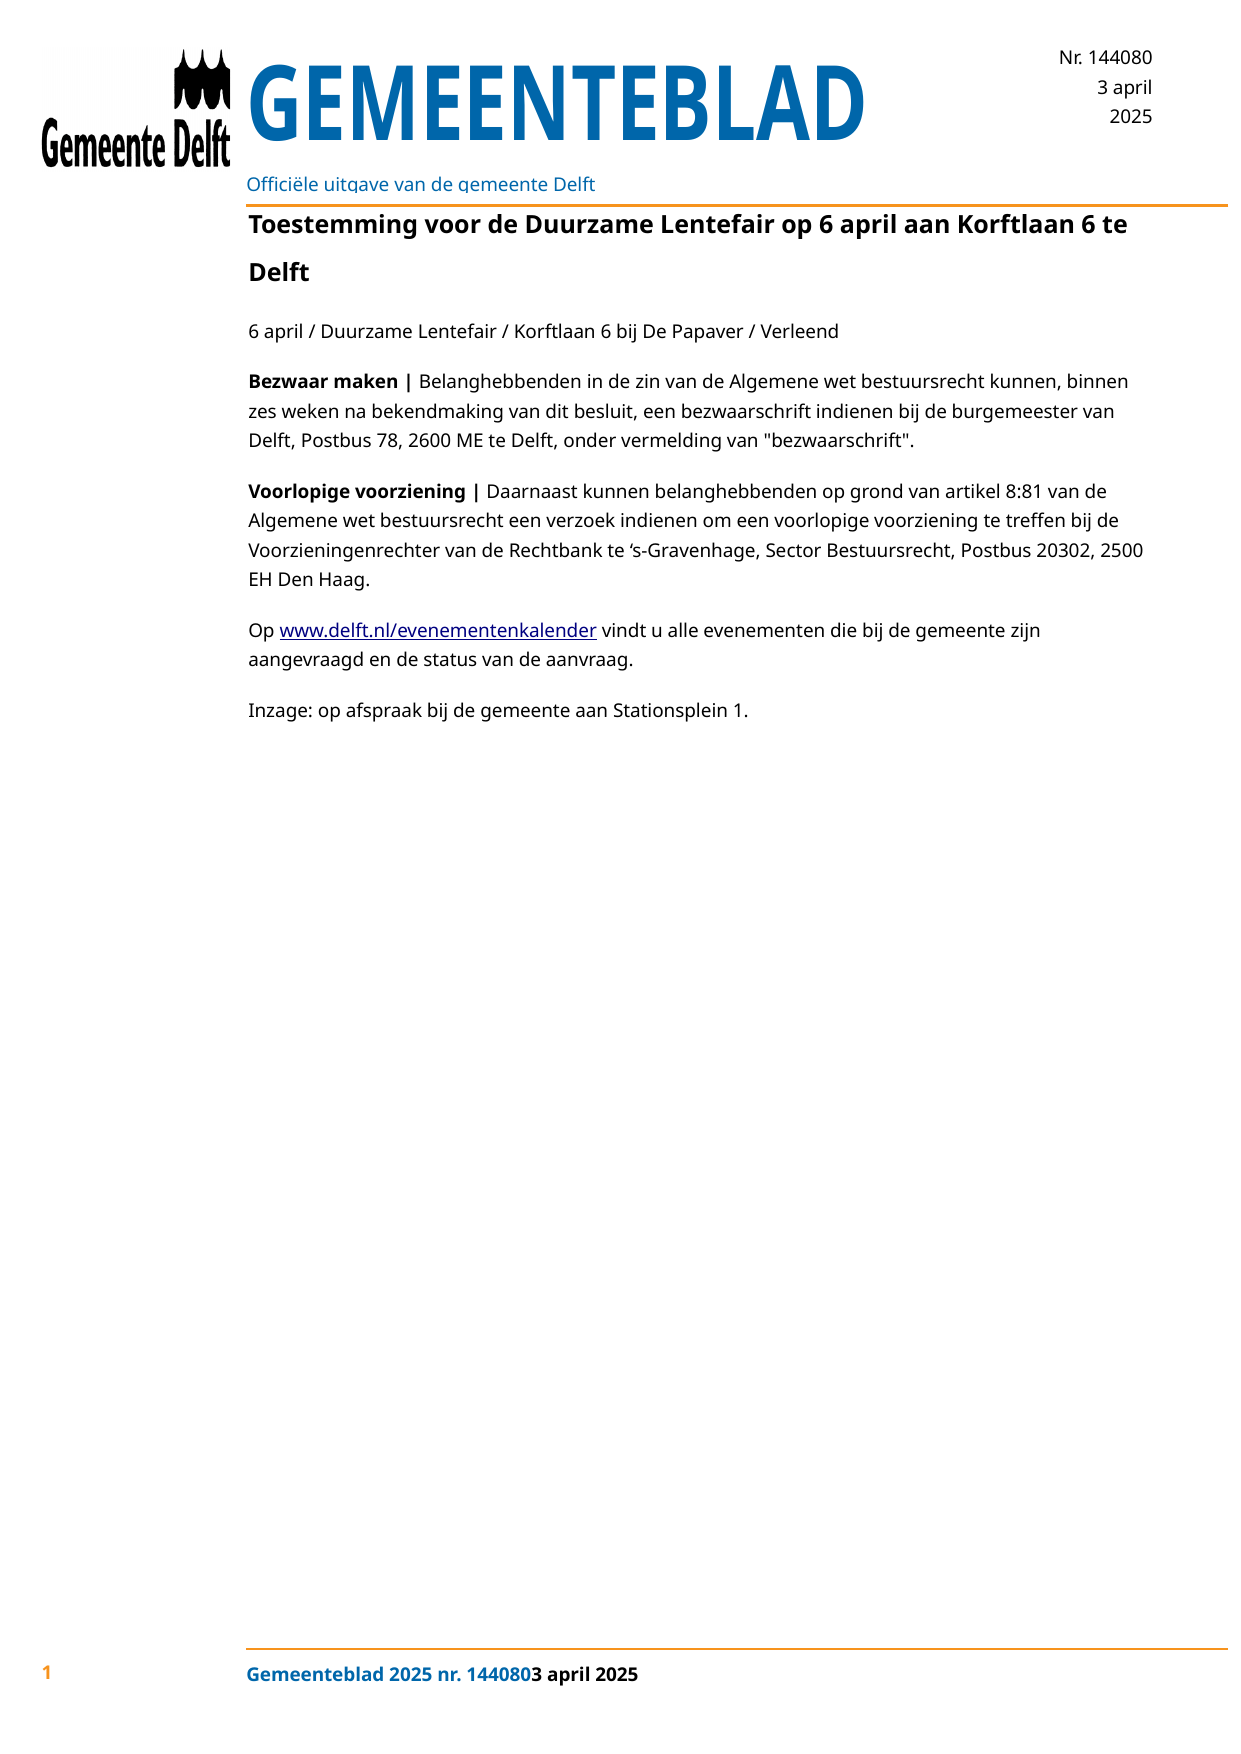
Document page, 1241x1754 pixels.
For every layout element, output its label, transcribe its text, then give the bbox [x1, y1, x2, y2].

text Voorlopige voorziening | Daarnaast kunnen belanghebbenden op grond van artikel 8:81 van de Algemene wet bestuursrecht een verzoek indienen om een voorlopige voorziening te treffen bij de Voorzieningenrechter van de Rechtbank te ‘s-Gravenhage, Sector Bestuursrecht, Postbus 20302, 2500 EH Den Haag. [248, 478, 1152, 592]
text 6 april / Duurzame Lentefair / Korftlaan 6 bij De Papaver / Verleend [248, 318, 1152, 344]
text Toestemming voor de Duurzame Lentefair op 6 april aan Korftlaan 6 te Delft [248, 207, 1152, 288]
picture [41, 47, 231, 172]
text Bezwaar maken | Belanghebbenden in de zin van de Algemene wet bestuursrecht kunnen, binnen zes weken na bekendmaking van dit besluit, een bezwaarschrift indienen bij de burgemeester van Delft, Postbus 78, 2600 ME te Delft, onder vermelding van "bezwaarschrift". [248, 368, 1152, 453]
text Inzage: op afspraak bij de gemeente aan Stationsplein 1. [248, 697, 1152, 723]
text Op www.delft.nl/evenementenkalender vindt u alle evenementen die bij de gemeente zijn aangevraagd en de status van de aanvraag. [248, 617, 1152, 672]
